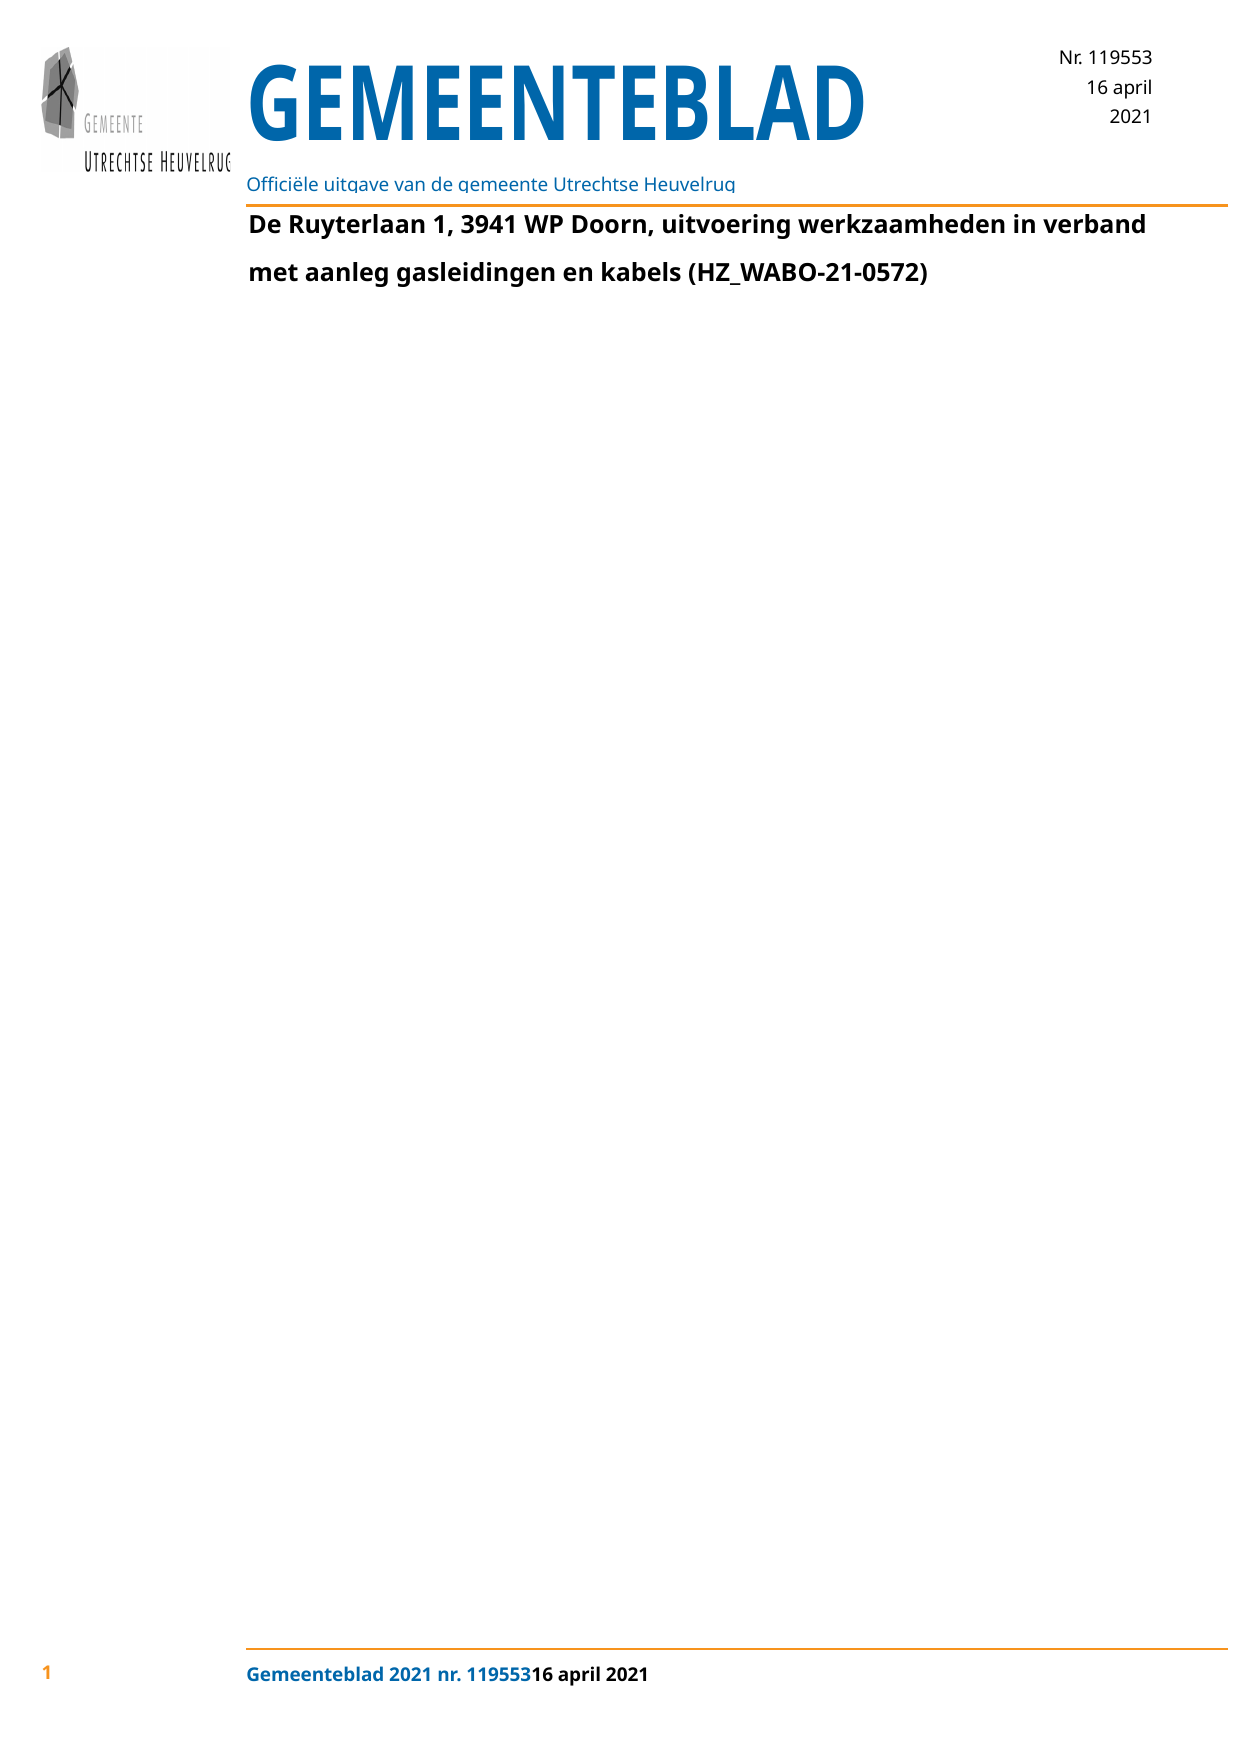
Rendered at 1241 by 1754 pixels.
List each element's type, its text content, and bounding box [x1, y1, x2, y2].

picture [41, 47, 231, 172]
text De Ruyterlaan 1, 3941 WP Doorn, uitvoering werkzaamheden in verband met aanleg gasleidingen en kabels (HZ_WABO-21-0572) [248, 207, 1152, 288]
